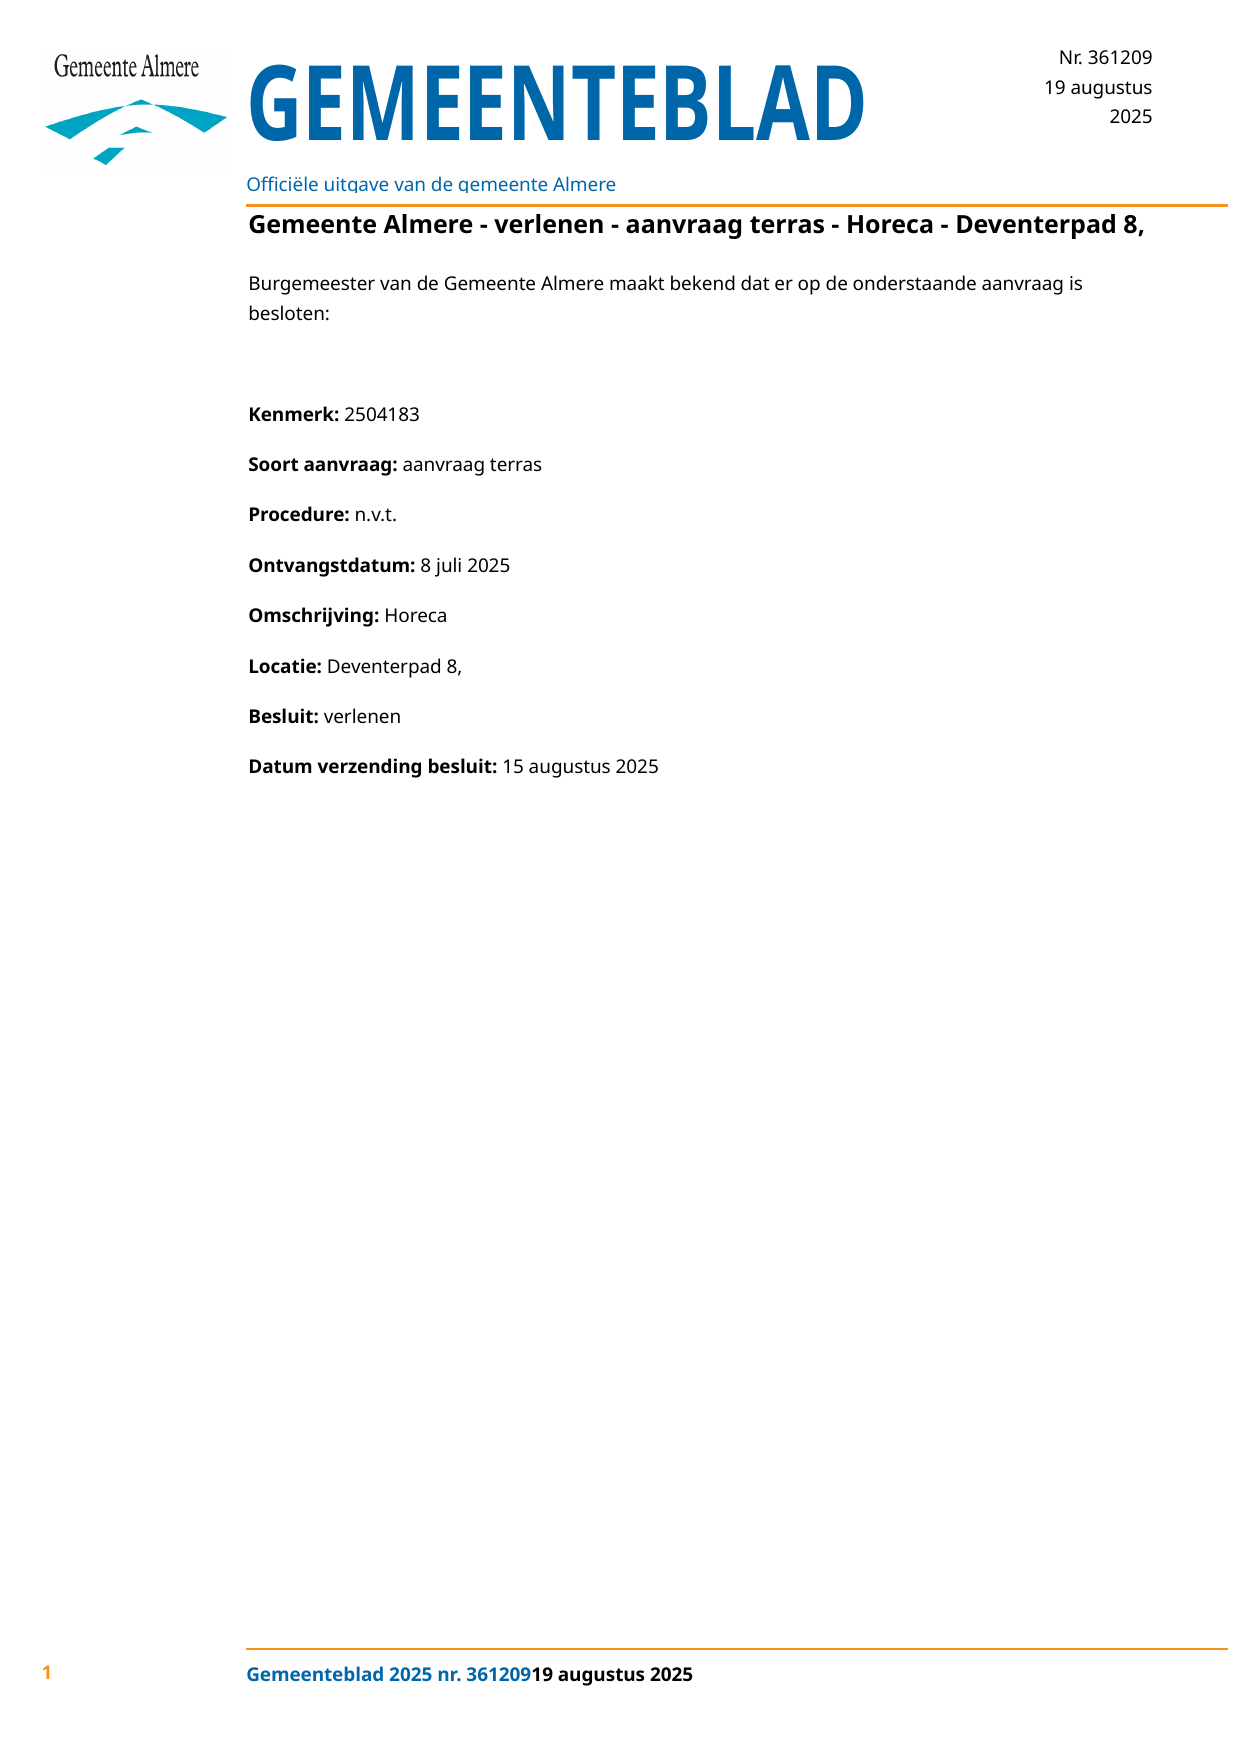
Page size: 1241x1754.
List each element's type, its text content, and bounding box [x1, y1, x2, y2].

text Ontvangstdatum: 8 juli 2025 [248, 552, 1152, 578]
text Omschrijving: Horeca [248, 602, 1152, 628]
text Locatie: Deventerpad 8, [248, 653, 1152, 678]
text Datum verzending besluit: 15 augustus 2025 [248, 754, 1152, 779]
text Soort aanvraag: aanvraag terras [248, 451, 1152, 477]
text Gemeente Almere - verlenen - aanvraag terras - Horeca - Deventerpad 8, [248, 207, 1152, 241]
text Procedure: n.v.t. [248, 502, 1152, 527]
text Besluit: verlenen [248, 703, 1152, 729]
picture [41, 47, 231, 172]
text Kenmerk: 2504183 [248, 401, 1152, 426]
text Burgemeester van de Gemeente Almere maakt bekend dat er op de onderstaande aanvraag is besloten: [248, 270, 1152, 326]
